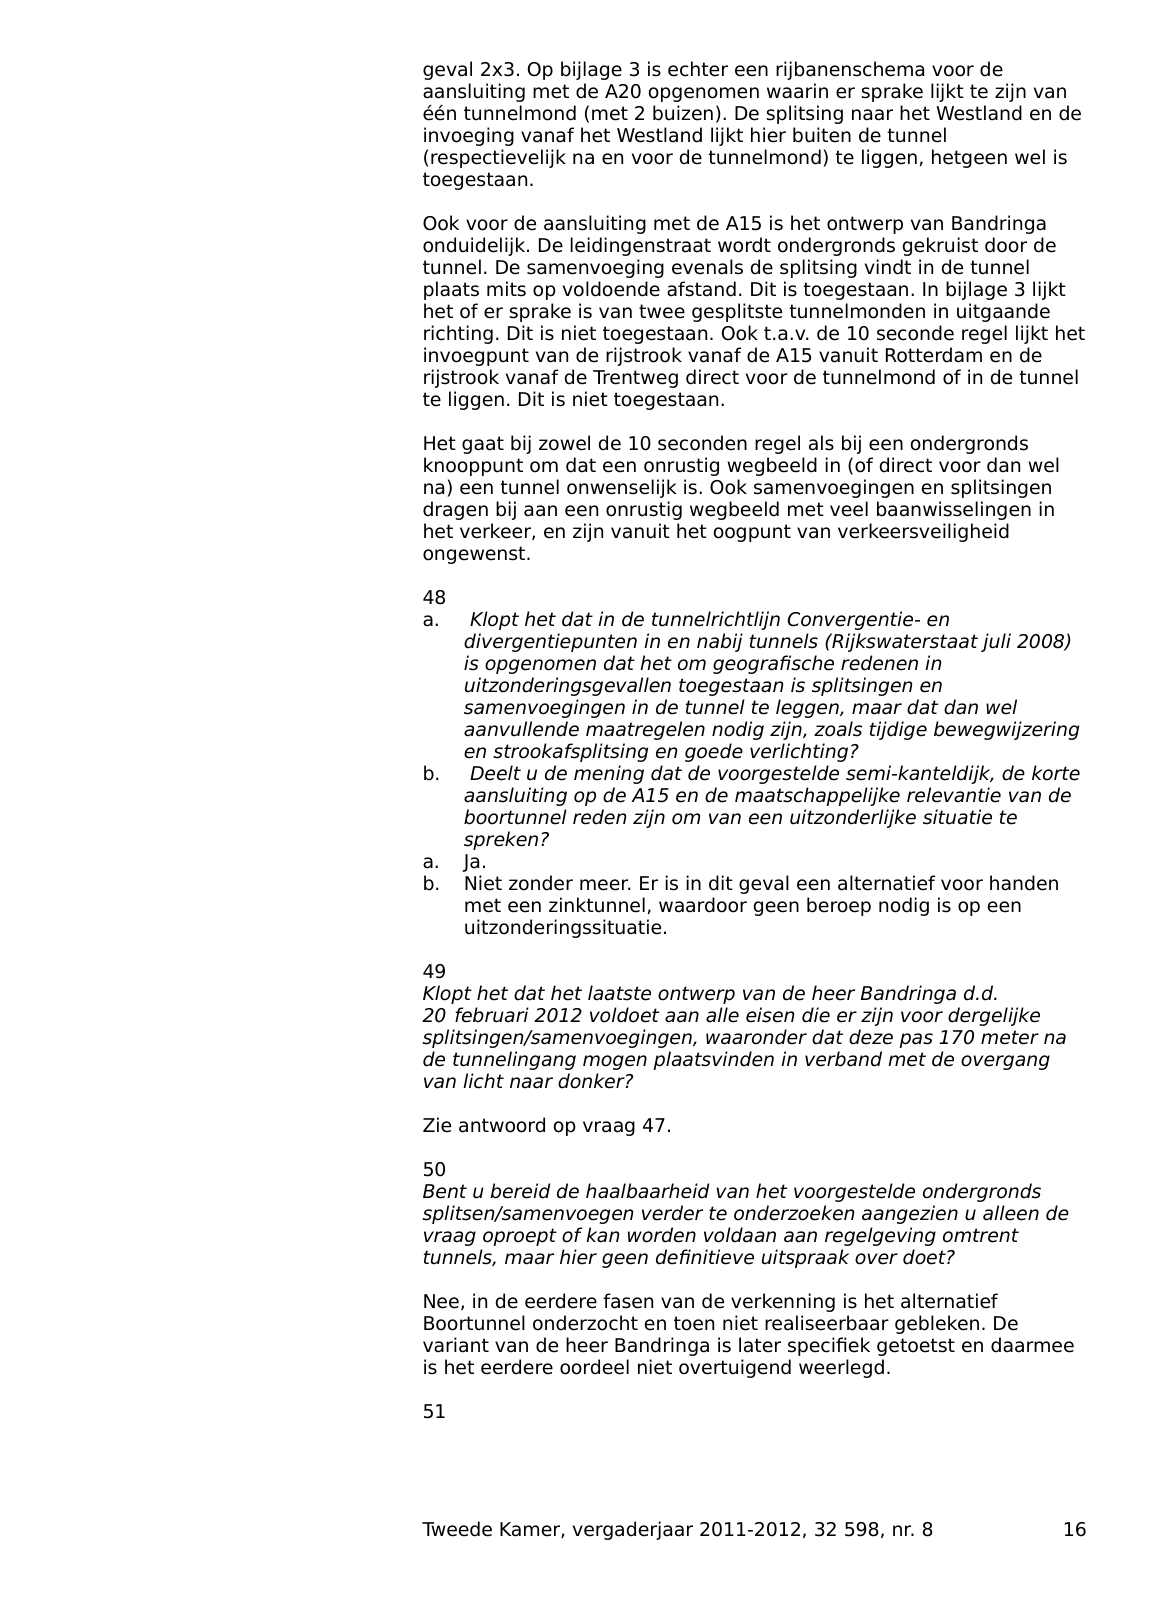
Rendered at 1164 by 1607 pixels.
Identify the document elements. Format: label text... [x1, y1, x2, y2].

text geval 2x3. Op bijlage 3 is echter een rijbanenschema voor de aansluiting met de A20 opgenomen waarin er sprake lijkt te zijn van één tunnelmond (met 2 buizen). De splitsing naar het Westland en de invoeging vanaf het Westland lijkt hier buiten de tunnel (respectievelijk na en voor de tunnelmond) te liggen, hetgeen wel is toegestaan. [422, 59, 1087, 191]
text b. Deelt u de mening dat de voorgestelde semi-kanteldijk, de korte aansluiting op de A15 en de maatschappelijke relevantie van de boortunnel reden zijn om van een uitzonderlijke situatie te spreken? [422, 763, 1087, 851]
text Zie antwoord op vraag 47. [422, 1115, 1087, 1137]
text Nee, in de eerdere fasen van de verkenning is het alternatief Boortunnel onderzocht en toen niet realiseerbaar gebleken. De variant van de heer Bandringa is later specifiek getoetst en daarmee is het eerdere oordeel niet overtuigend weerlegd. [422, 1291, 1087, 1379]
text Het gaat bij zowel de 10 seconden regel als bij een ondergronds knooppunt om dat een onrustig wegbeeld in (of direct voor dan wel na) een tunnel onwenselijk is. Ook samenvoegingen en splitsingen dragen bij aan een onrustig wegbeeld met veel baanwisselingen in het verkeer, en zijn vanuit het oogpunt van verkeersveiligheid ongewenst. [422, 433, 1087, 565]
text a. Ja. [422, 851, 1087, 873]
text 50 [422, 1159, 1087, 1181]
text 49 [422, 961, 1087, 983]
text b. Niet zonder meer. Er is in dit geval een alternatief voor handen met een zinktunnel, waardoor geen beroep nodig is op een uitzonderingssituatie. [422, 873, 1087, 939]
text a. Klopt het dat in de tunnelrichtlijn Convergentie- en divergentiepunten in en nabij tunnels (Rijkswaterstaat juli 2008) is opgenomen dat het om geografische redenen in uitzonderingsgevallen toegestaan is splitsingen en samenvoegingen in de tunnel te leggen, maar dat dan wel aanvullende maatregelen nodig zijn, zoals tijdige bewegwijzering en strookafsplitsing en goede verlichting? [422, 609, 1087, 763]
text Klopt het dat het laatste ontwerp van de heer Bandringa d.d. 20 februari 2012 voldoet aan alle eisen die er zijn voor dergelijke splitsingen/samenvoegingen, waaronder dat deze pas 170 meter na de tunnelingang mogen plaatsvinden in verband met de overgang van licht naar donker? [422, 983, 1087, 1093]
text Ook voor de aansluiting met de A15 is het ontwerp van Bandringa onduidelijk. De leidingenstraat wordt ondergronds gekruist door de tunnel. De samenvoeging evenals de splitsing vindt in de tunnel plaats mits op voldoende afstand. Dit is toegestaan. In bijlage 3 lijkt het of er sprake is van twee gesplitste tunnelmonden in uitgaande richting. Dit is niet toegestaan. Ook t.a.v. de 10 seconde regel lijkt het invoegpunt van de rijstrook vanaf de A15 vanuit Rotterdam en de rijstrook vanaf de Trentweg direct voor de tunnelmond of in de tunnel te liggen. Dit is niet toegestaan. [422, 213, 1087, 411]
text Bent u bereid de haalbaarheid van het voorgestelde ondergronds splitsen/samenvoegen verder te onderzoeken aangezien u alleen de vraag oproept of kan worden voldaan aan regelgeving omtrent tunnels, maar hier geen definitieve uitspraak over doet? [422, 1181, 1087, 1269]
text 51 [422, 1401, 1087, 1423]
text 48 [422, 587, 1087, 609]
